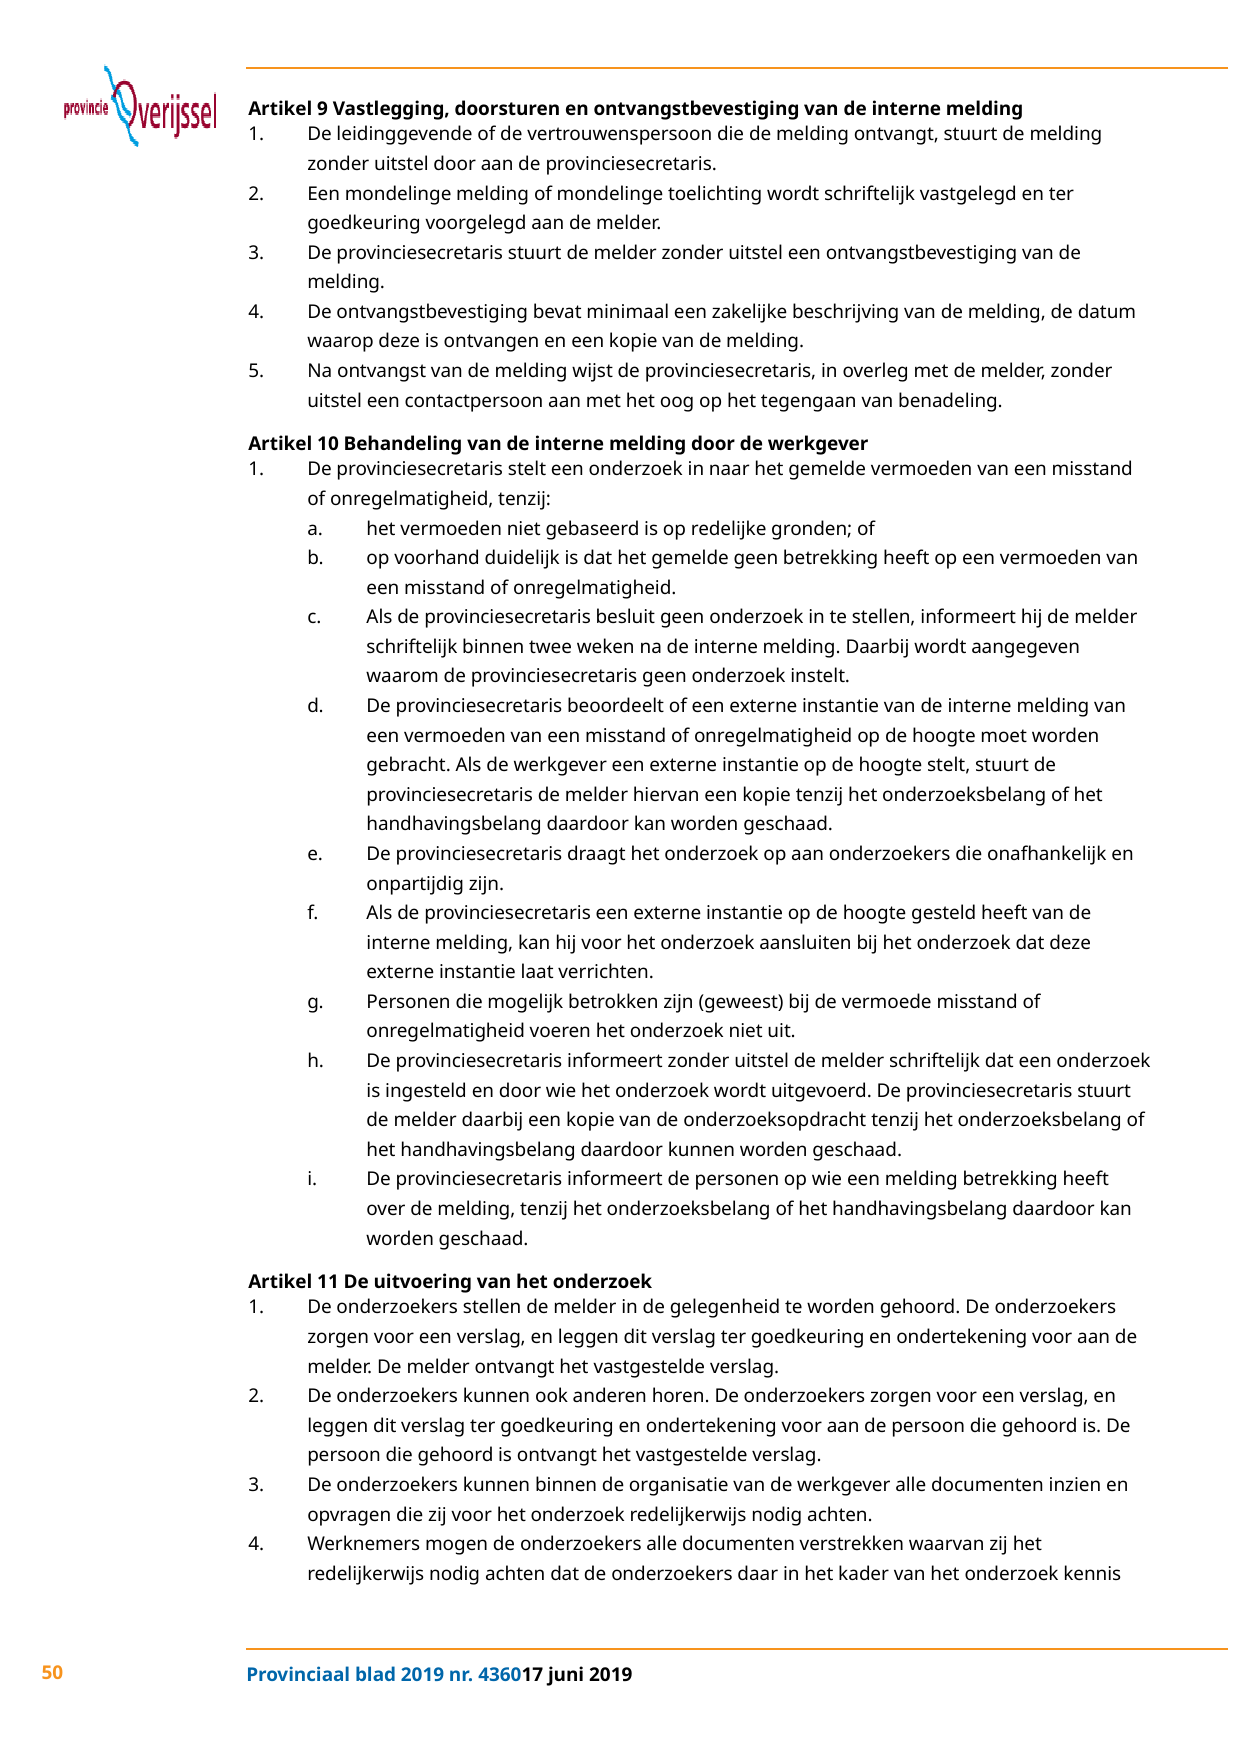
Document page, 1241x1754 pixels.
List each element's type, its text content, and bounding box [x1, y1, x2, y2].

list De onderzoekers kunnen binnen de organisatie van de werkgever alle documenten inzien en opvragen die zij voor het onderzoek redelijkerwijs nodig achten. [248, 1471, 1152, 1526]
list De provinciesecretaris stuurt de melder zonder uitstel een ontvangstbevestiging van de melding. [248, 239, 1152, 294]
list De ontvangstbevestiging bevat minimaal een zakelijke beschrijving van de melding, de datum waarop deze is ontvangen en een kopie van de melding. [248, 298, 1152, 353]
list De provinciesecretaris informeert zonder uitstel de melder schriftelijk dat een onderzoek is ingesteld en door wie het onderzoek wordt uitgevoerd. De provinciesecretaris stuurt de melder daarbij een kopie van de onderzoeksopdracht tenzij het onderzoeksbelang of het handhavingsbelang daardoor kunnen worden geschaad. [307, 1047, 1152, 1162]
list De provinciesecretaris draagt het onderzoek op aan onderzoekers die onafhankelijk en onpartijdig zijn. [307, 840, 1152, 896]
list op voorhand duidelijk is dat het gemelde geen betrekking heeft op een vermoeden van een misstand of onregelmatigheid. [307, 544, 1152, 600]
list De onderzoekers stellen de melder in de gelegenheid te worden gehoord. De onderzoekers zorgen voor een verslag, en leggen dit verslag ter goedkeuring en ondertekening voor aan de melder. De melder ontvangt het vastgestelde verslag. [248, 1294, 1152, 1378]
list het vermoeden niet gebaseerd is op redelijke gronden; of [307, 515, 1152, 541]
picture [41, 47, 231, 172]
text Artikel 9 Vastlegging, doorsturen en ontvangstbevestiging van de interne melding [248, 95, 1152, 121]
text Artikel 11 De uitvoering van het onderzoek [248, 1268, 1152, 1294]
list Als de provinciesecretaris een externe instantie op de hoogte gesteld heeft van de interne melding, kan hij voor het onderzoek aansluiten bij het onderzoek dat deze externe instantie laat verrichten. [307, 899, 1152, 984]
list De leidinggevende of de vertrouwenspersoon die de melding ontvangt, stuurt de melding zonder uitstel door aan de provinciesecretaris. [248, 121, 1152, 176]
list De onderzoekers kunnen ook anderen horen. De onderzoekers zorgen voor een verslag, en leggen dit verslag ter goedkeuring en ondertekening voor aan de persoon die gehoord is. De persoon die gehoord is ontvangt het vastgestelde verslag. [248, 1382, 1152, 1467]
list De provinciesecretaris stelt een onderzoek in naar het gemelde vermoeden van een misstand of onregelmatigheid, tenzij: [248, 456, 1152, 511]
list De provinciesecretaris informeert de personen op wie een melding betrekking heeft over de melding, tenzij het onderzoeksbelang of het handhavingsbelang daardoor kan worden geschaad. [307, 1166, 1152, 1251]
list Personen die mogelijk betrokken zijn (geweest) bij de vermoede misstand of onregelmatigheid voeren het onderzoek niet uit. [307, 988, 1152, 1043]
list Werknemers mogen de onderzoekers alle documenten verstrekken waarvan zij het redelijkerwijs nodig achten dat de onderzoekers daar in het kader van het onderzoek kennis [248, 1530, 1152, 1586]
list Als de provinciesecretaris besluit geen onderzoek in te stellen, informeert hij de melder schriftelijk binnen twee weken na de interne melding. Daarbij wordt aangegeven waarom de provinciesecretaris geen onderzoek instelt. [307, 603, 1152, 688]
list Een mondelinge melding of mondelinge toelichting wordt schriftelijk vastgelegd en ter goedkeuring voorgelegd aan de melder. [248, 180, 1152, 235]
list Na ontvangst van de melding wijst de provinciesecretaris, in overleg met de melder, zonder uitstel een contactpersoon aan met het oog op het tegengaan van benadeling. [248, 357, 1152, 412]
list De provinciesecretaris beoordeelt of een externe instantie van de interne melding van een vermoeden van een misstand of onregelmatigheid op de hoogte moet worden gebracht. Als de werkgever een externe instantie op de hoogte stelt, stuurt de provinciesecretaris de melder hiervan een kopie tenzij het onderzoeksbelang of het handhavingsbelang daardoor kan worden geschaad. [307, 692, 1152, 836]
text Artikel 10 Behandeling van de interne melding door de werkgever [248, 430, 1152, 456]
